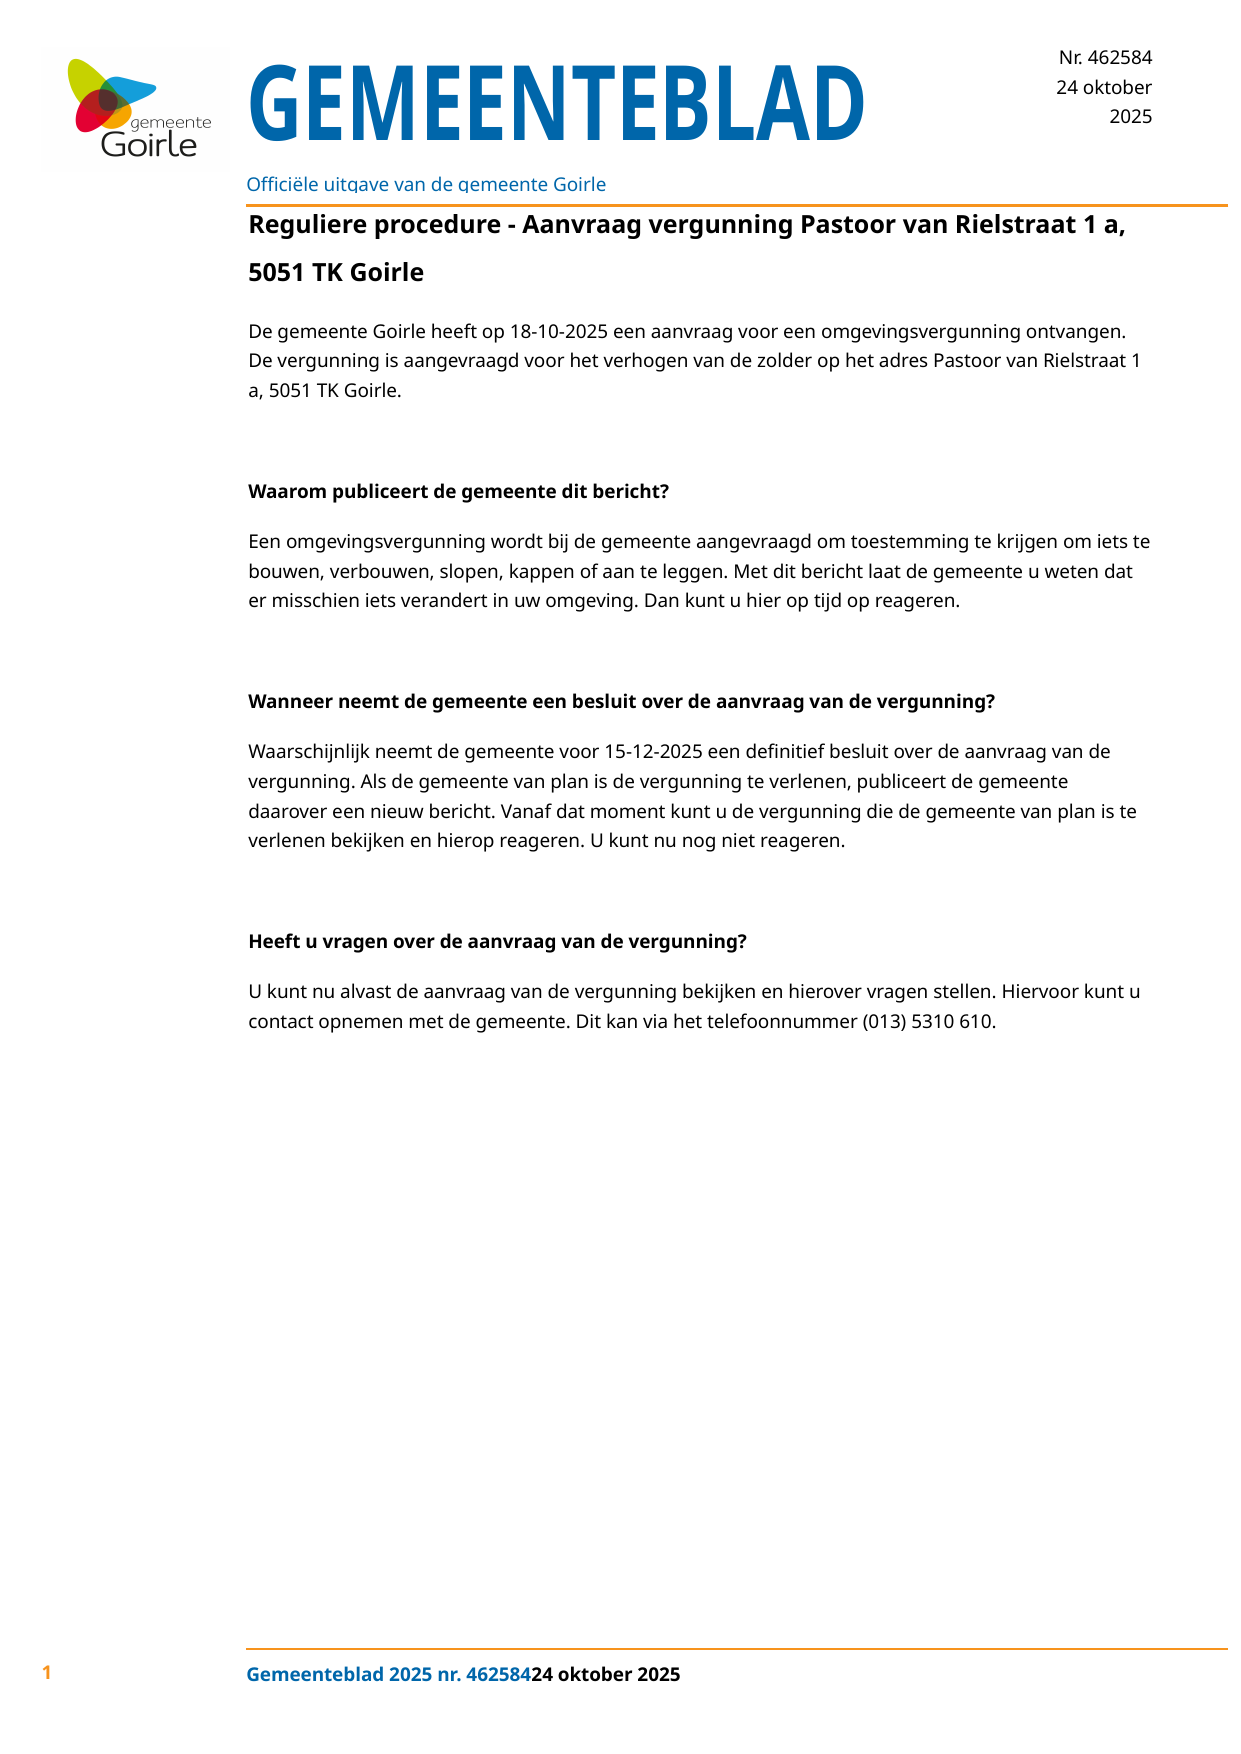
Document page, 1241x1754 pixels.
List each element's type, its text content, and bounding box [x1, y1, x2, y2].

text Een omgevingsvergunning wordt bij de gemeente aangevraagd om toestemming te krijgen om iets te bouwen, verbouwen, slopen, kappen of aan te leggen. Met dit bericht laat de gemeente u weten dat er misschien iets verandert in uw omgeving. Dan kunt u hier op tijd op reageren. [248, 528, 1152, 613]
text Reguliere procedure - Aanvraag vergunning Pastoor van Rielstraat 1 a, 5051 TK Goirle [248, 207, 1152, 288]
text Heeft u vragen over de aanvraag van de vergunning? [248, 928, 1152, 954]
text Waarschijnlijk neemt de gemeente voor 15-12-2025 een definitief besluit over de aanvraag van de vergunning. Als de gemeente van plan is de vergunning te verlenen, publiceert de gemeente daarover een nieuw bericht. Vanaf dat moment kunt u de vergunning die de gemeente van plan is te verlenen bekijken en hierop reageren. U kunt nu nog niet reageren. [248, 739, 1152, 853]
text Waarom publiceert de gemeente dit bericht? [248, 478, 1152, 504]
text U kunt nu alvast de aanvraag van de vergunning bekijken en hierover vragen stellen. Hiervoor kunt u contact opnemen met de gemeente. Dit kan via het telefoonnummer (013) 5310 610. [248, 979, 1152, 1034]
text De gemeente Goirle heeft op 18-10-2025 een aanvraag voor een omgevingsvergunning ontvangen. De vergunning is aangevraagd voor het verhogen van de zolder op het adres Pastoor van Rielstraat 1 a, 5051 TK Goirle. [248, 318, 1152, 403]
text Wanneer neemt de gemeente een besluit over de aanvraag van de vergunning? [248, 688, 1152, 714]
picture [41, 47, 231, 172]
